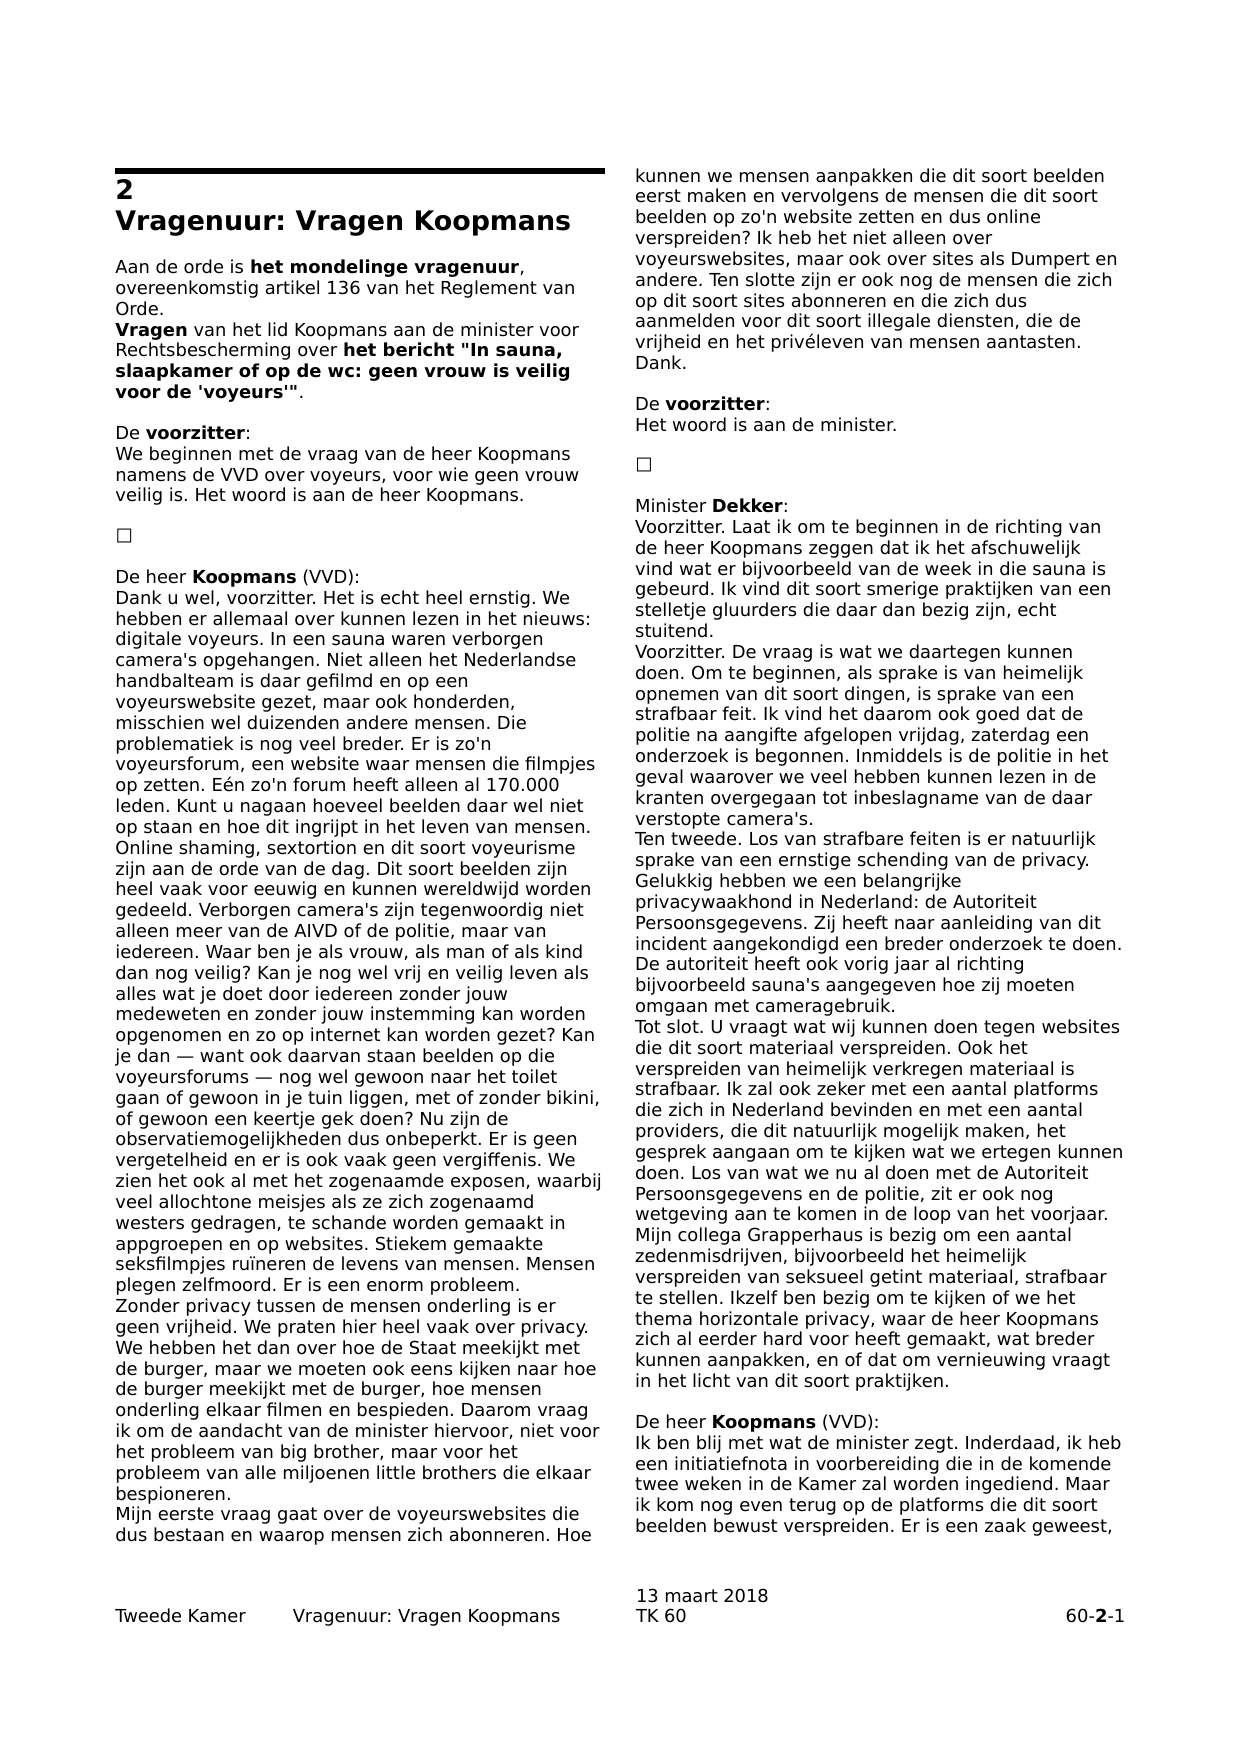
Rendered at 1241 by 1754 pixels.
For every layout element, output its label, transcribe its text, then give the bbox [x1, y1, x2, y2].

text Online shaming, sextortion en dit soort voyeurisme zijn aan de orde van de dag. Dit soort beelden zijn heel vaak voor eeuwig en kunnen wereldwijd worden gedeeld. Verborgen camera's zijn tegenwoordig niet alleen meer van de AIVD of de politie, maar van iedereen. Waar ben je als vrouw, als man of als kind dan nog veilig? Kan je nog wel vrij en veilig leven als alles wat je doet door iedereen zonder jouw medeweten en zonder jouw instemming kan worden opgenomen en zo op internet kan worden gezet? Kan je dan — want ook daarvan staan beelden op die voyeursforums — nog wel gewoon naar het toilet gaan of gewoon in je tuin liggen, met of zonder bikini, of gewoon een keertje gek doen? Nu zijn de observatiemogelijkheden dus onbeperkt. Er is geen vergetelheid en er is ook vaak geen vergiffenis. We zien het ook al met het zogenaamde exposen, waarbij veel allochtone meisjes als ze zich zogenaamd westers gedragen, te schande worden gemaakt in appgroepen en op websites. Stiekem gemaakte seksfilmpjes ruïneren de levens van mensen. Mensen plegen zelfmoord. Er is een enorm probleem. [115, 837, 605, 1296]
text Minister Dekker: [635, 496, 1125, 517]
text Dank. [635, 353, 1125, 374]
text kunnen we mensen aanpakken die dit soort beelden eerst maken en vervolgens de mensen die dit soort beelden op zo'n website zetten en dus online verspreiden? Ik heb het niet alleen over voyeurswebsites, maar ook over sites als Dumpert en andere. Ten slotte zijn er ook nog de mensen die zich op dit soort sites abonneren en die zich dus aanmelden voor dit soort illegale diensten, die de vrijheid en het privéleven van mensen aantasten. [635, 165, 1125, 353]
text Vragen van het lid Koopmans aan de minister voor Rechtsbescherming over het bericht "In sauna, slaapkamer of op de wc: geen vrouw is veilig voor de 'voyeurs'". [115, 319, 605, 403]
text Zonder privacy tussen de mensen onderling is er geen vrijheid. We praten hier heel vaak over privacy. We hebben het dan over hoe de Staat meekijkt met de burger, maar we moeten ook eens kijken naar hoe de burger meekijkt met de burger, hoe mensen onderling elkaar filmen en bespieden. Daarom vraag ik om de aandacht van de minister hiervoor, niet voor het probleem van big brother, maar voor het probleem van alle miljoenen little brothers die elkaar bespioneren. [115, 1296, 605, 1504]
text Ten tweede. Los van strafbare feiten is er natuurlijk sprake van een ernstige schending van de privacy. Gelukkig hebben we een belangrijke privacywaakhond in Nederland: de Autoriteit Persoonsgegevens. Zij heeft naar aanleiding van dit incident aangekondigd een breder onderzoek te doen. De autoriteit heeft ook vorig jaar al richting bijvoorbeeld sauna's aangegeven hoe zij moeten omgaan met cameragebruik. [635, 829, 1125, 1017]
title 2 Vragenuur: Vragen Koopmans [115, 174, 605, 237]
text Aan de orde is het mondelinge vragenuur, overeenkomstig artikel 136 van het Reglement van Orde. [115, 257, 605, 319]
text De heer Koopmans (VVD): [115, 567, 605, 587]
text De voorzitter: [115, 423, 605, 443]
text Dank u wel, voorzitter. Het is echt heel ernstig. We hebben er allemaal over kunnen lezen in het nieuws: digitale voyeurs. In een sauna waren verborgen camera's opgehangen. Niet alleen het Nederlandse handbalteam is daar gefilmd en op een voyeurswebsite gezet, maar ook honderden, misschien wel duizenden andere mensen. Die problematiek is nog veel breder. Er is zo'n voyeursforum, een website waar mensen die filmpjes op zetten. Eén zo'n forum heeft alleen al 170.000 leden. Kunt u nagaan hoeveel beelden daar wel niet op staan en hoe dit ingrijpt in het leven van mensen. [115, 587, 605, 837]
text We beginnen met de vraag van de heer Koopmans namens de VVD over voyeurs, voor wie geen vrouw veilig is. Het woord is aan de heer Koopmans. [115, 443, 605, 506]
text Ik ben blij met wat de minister zegt. Inderdaad, ik heb een initiatiefnota in voorbereiding die in de komende twee weken in de Kamer zal worden ingediend. Maar ik kom nog even terug op de platforms die dit soort beelden bewust verspreiden. Er is een zaak geweest, [635, 1432, 1125, 1537]
text ⬜ [635, 455, 1125, 476]
text De heer Koopmans (VVD): [635, 1412, 1125, 1432]
text Voorzitter. De vraag is wat we daartegen kunnen doen. Om te beginnen, als sprake is van heimelijk opnemen van dit soort dingen, is sprake van een strafbaar feit. Ik vind het daarom ook goed dat de politie na aangifte afgelopen vrijdag, zaterdag een onderzoek is begonnen. Inmiddels is de politie in het geval waarover we veel hebben kunnen lezen in de kranten overgegaan tot inbeslagname van de daar verstopte camera's. [635, 642, 1125, 829]
text Het woord is aan de minister. [635, 414, 1125, 435]
text Voorzitter. Laat ik om te beginnen in de richting van de heer Koopmans zeggen dat ik het afschuwelijk vind wat er bijvoorbeeld van de week in die sauna is gebeurd. Ik vind dit soort smerige praktijken van een stelletje gluurders die daar dan bezig zijn, echt stuitend. [635, 517, 1125, 642]
text De voorzitter: [635, 394, 1125, 414]
text Mijn eerste vraag gaat over de voyeurswebsites die dus bestaan en waarop mensen zich abonneren. Hoe [115, 1504, 605, 1546]
text ⬜ [115, 526, 605, 547]
text Tot slot. U vraagt wat wij kunnen doen tegen websites die dit soort materiaal verspreiden. Ook het verspreiden van heimelijk verkregen materiaal is strafbaar. Ik zal ook zeker met een aantal platforms die zich in Nederland bevinden en met een aantal providers, die dit natuurlijk mogelijk maken, het gesprek aangaan om te kijken wat we ertegen kunnen doen. Los van wat we nu al doen met de Autoriteit Persoonsgegevens en de politie, zit er ook nog wetgeving aan te komen in de loop van het voorjaar. Mijn collega Grapperhaus is bezig om een aantal zedenmisdrijven, bijvoorbeeld het heimelijk verspreiden van seksueel getint materiaal, strafbaar te stellen. Ikzelf ben bezig om te kijken of we het thema horizontale privacy, waar de heer Koopmans zich al eerder hard voor heeft gemaakt, wat breder kunnen aanpakken, en of dat om vernieuwing vraagt in het licht van dit soort praktijken. [635, 1017, 1125, 1392]
